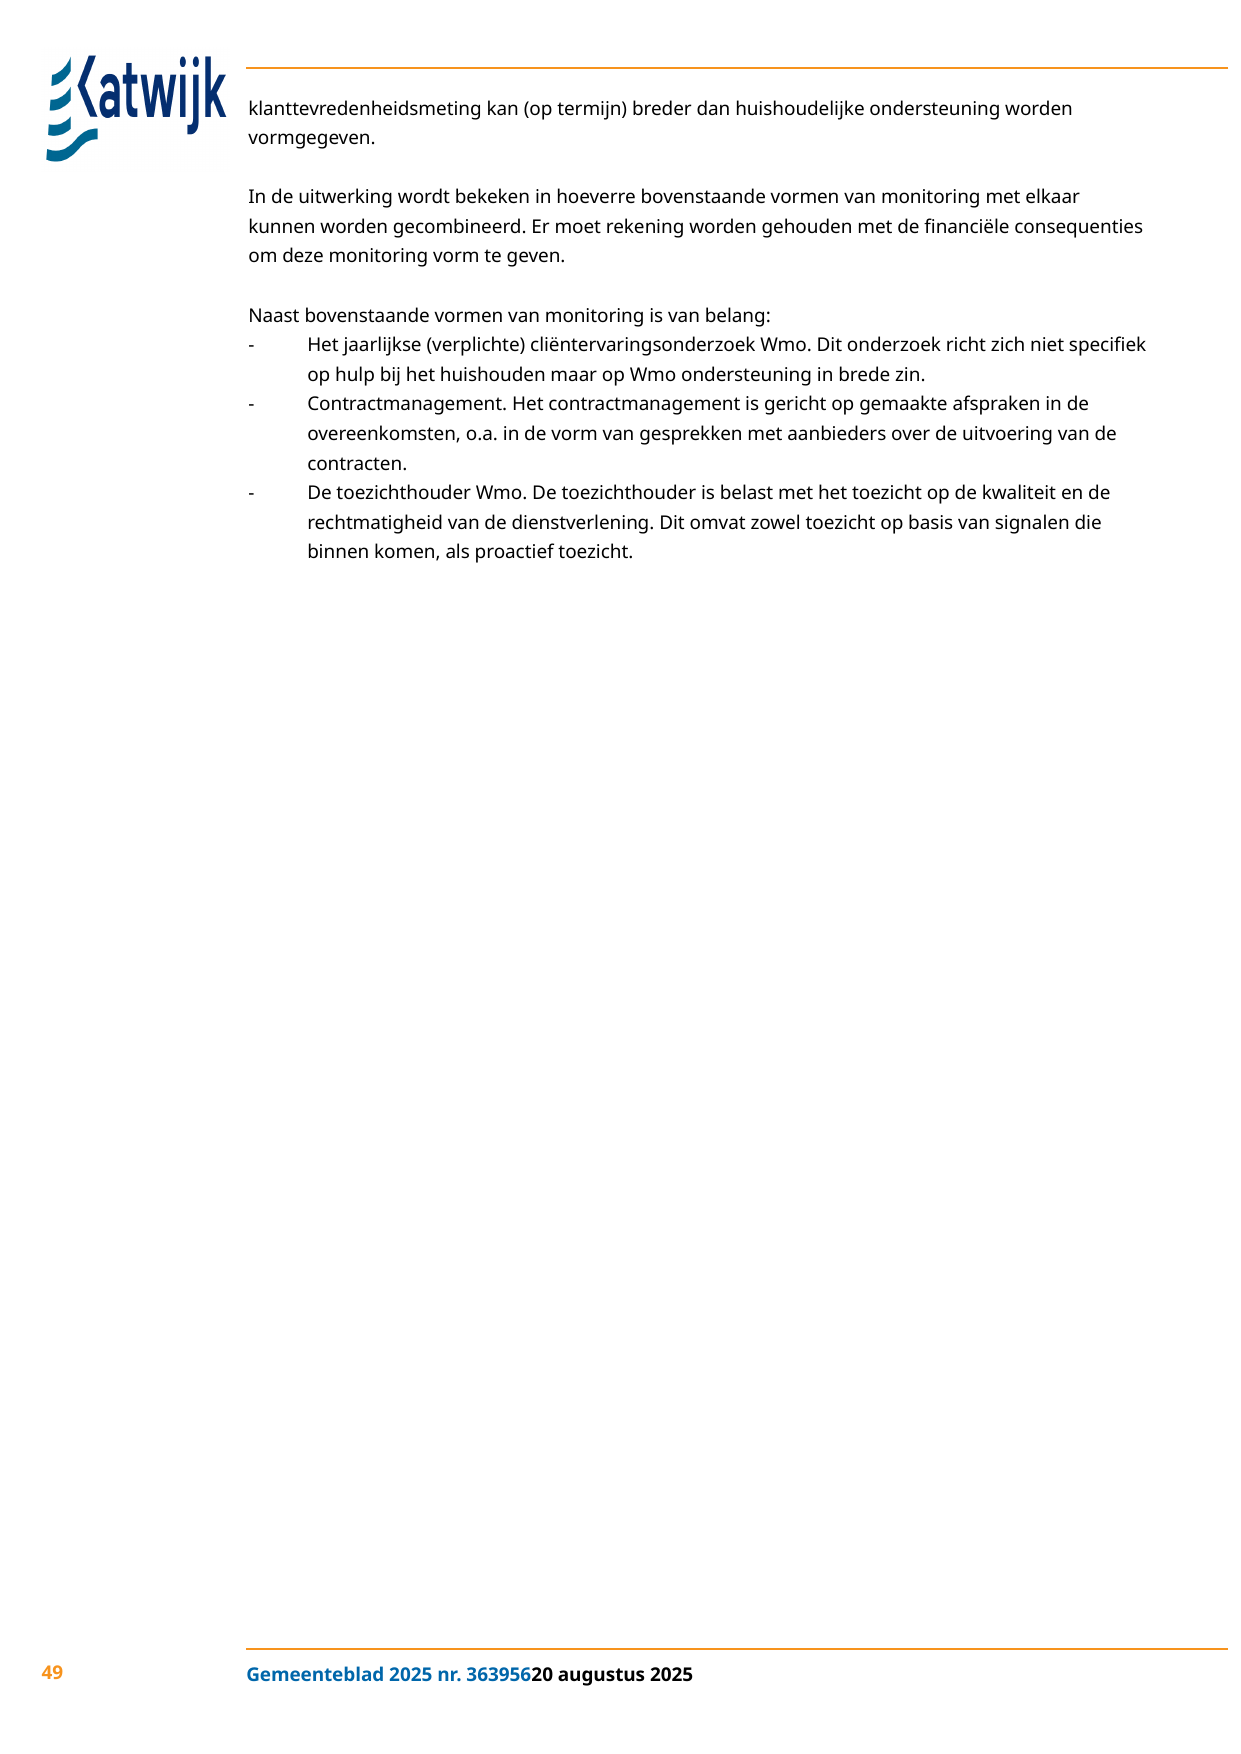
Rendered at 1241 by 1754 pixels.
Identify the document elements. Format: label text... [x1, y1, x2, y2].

text klanttevredenheidsmeting kan (op termijn) breder dan huishoudelijke ondersteuning worden vormgegeven. [248, 95, 1152, 150]
picture [41, 47, 231, 172]
list Het jaarlijkse (verplichte) cliëntervaringsonderzoek Wmo. Dit onderzoek richt zich niet specifiek op hulp bij het huishouden maar op Wmo ondersteuning in brede zin. [248, 331, 1152, 387]
list Contractmanagement. Het contractmanagement is gericht op gemaakte afspraken in de overeenkomsten, o.a. in de vorm van gesprekken met aanbieders over de uitvoering van de contracten. [248, 391, 1152, 476]
list De toezichthouder Wmo. De toezichthouder is belast met het toezicht op de kwaliteit en de rechtmatigheid van de dienstverlening. Dit omvat zowel toezicht op basis van signalen die binnen komen, als proactief toezicht. [248, 479, 1152, 564]
text Naast bovenstaande vormen van monitoring is van belang: [248, 302, 1152, 328]
text In de uitwerking wordt bekeken in hoeverre bovenstaande vormen van monitoring met elkaar kunnen worden gecombineerd. Er moet rekening worden gehouden met de financiële consequenties om deze monitoring vorm te geven. [248, 183, 1152, 268]
